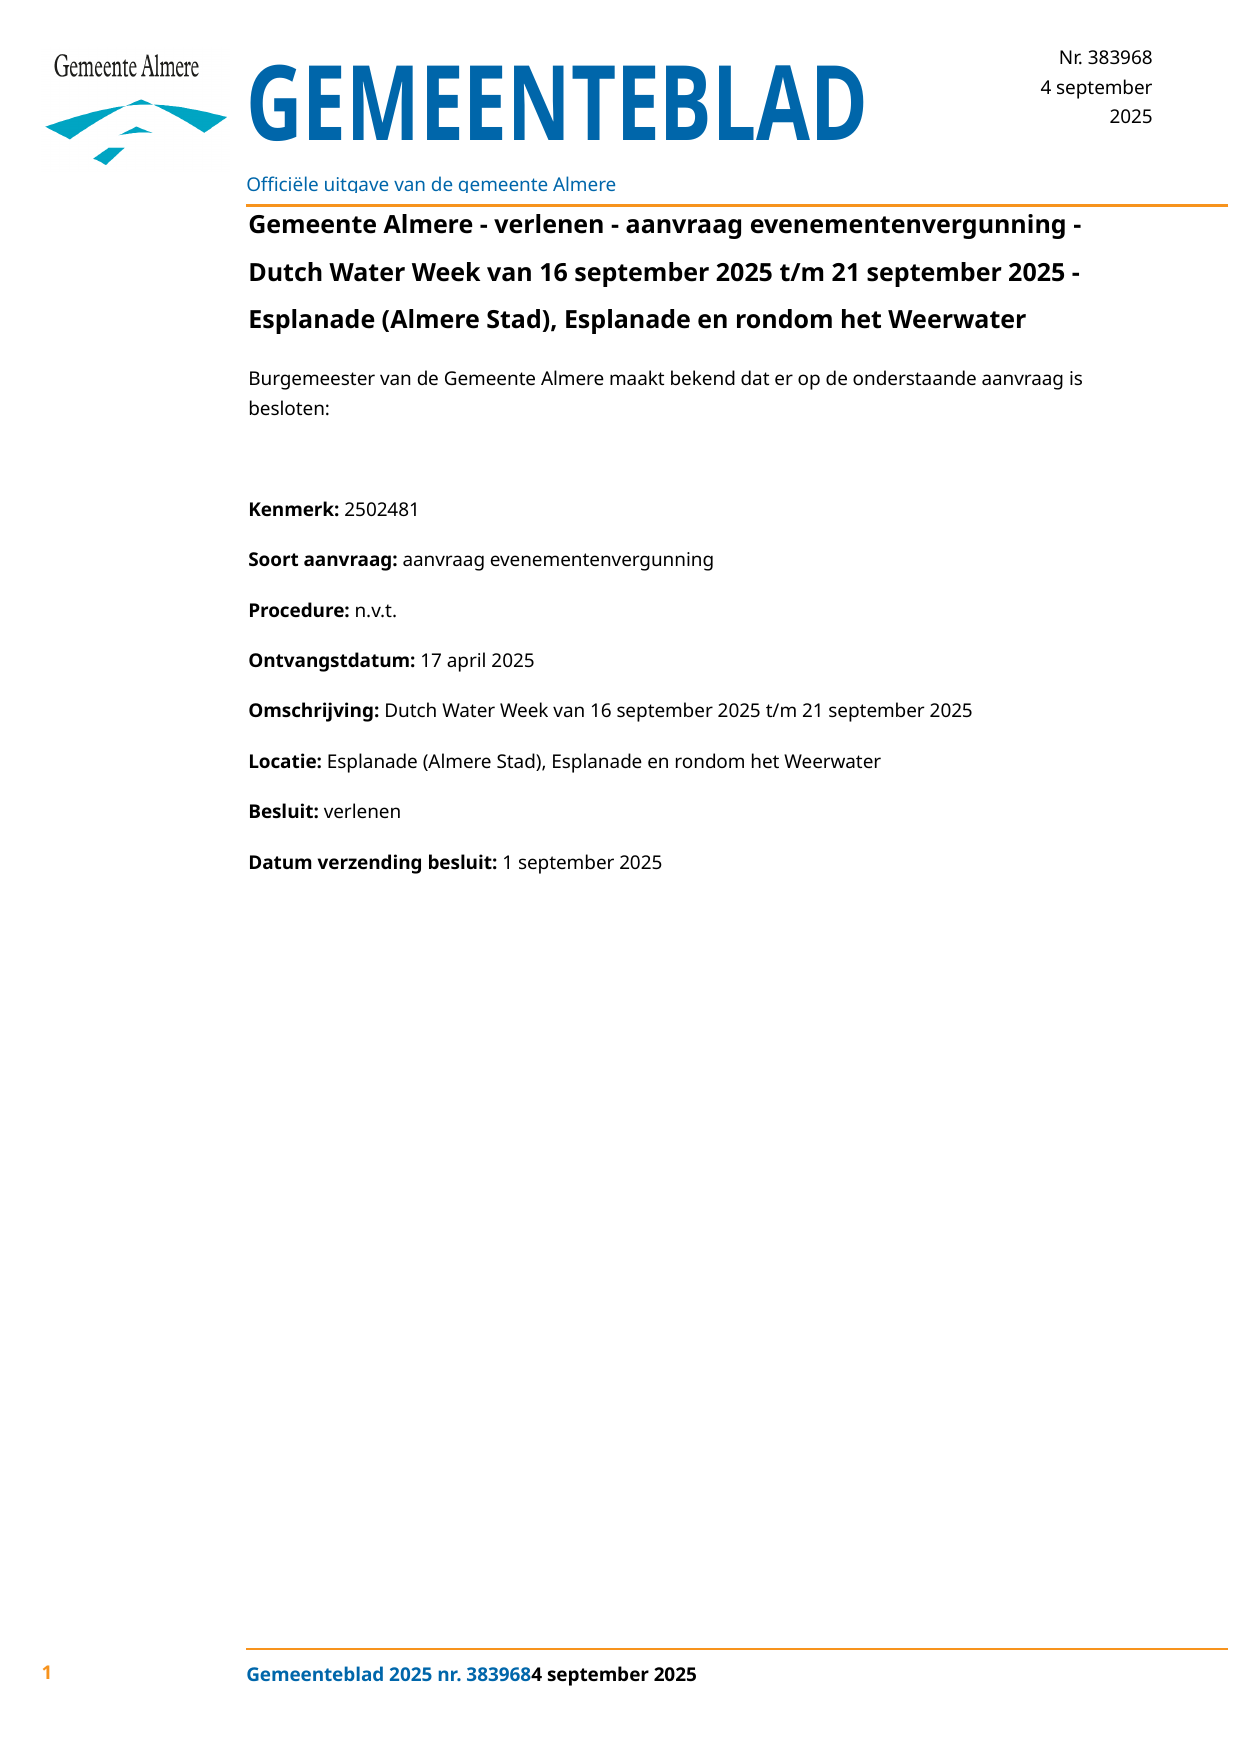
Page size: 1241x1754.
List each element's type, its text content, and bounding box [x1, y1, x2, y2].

text Besluit: verlenen [248, 798, 1152, 824]
text Soort aanvraag: aanvraag evenementenvergunning [248, 546, 1152, 572]
text Datum verzending besluit: 1 september 2025 [248, 849, 1152, 874]
text Burgemeester van de Gemeente Almere maakt bekend dat er op de onderstaande aanvraag is besloten: [248, 366, 1152, 421]
text Omschrijving: Dutch Water Week van 16 september 2025 t/m 21 september 2025 [248, 698, 1152, 723]
text Kenmerk: 2502481 [248, 496, 1152, 522]
text Gemeente Almere - verlenen - aanvraag evenementenvergunning - Dutch Water Week van 16 september 2025 t/m 21 september 2025 - Esplanade (Almere Stad), Esplanade en rondom het Weerwater [248, 207, 1152, 336]
picture [41, 47, 231, 172]
text Procedure: n.v.t. [248, 597, 1152, 622]
text Ontvangstdatum: 17 april 2025 [248, 647, 1152, 673]
text Locatie: Esplanade (Almere Stad), Esplanade en rondom het Weerwater [248, 748, 1152, 774]
